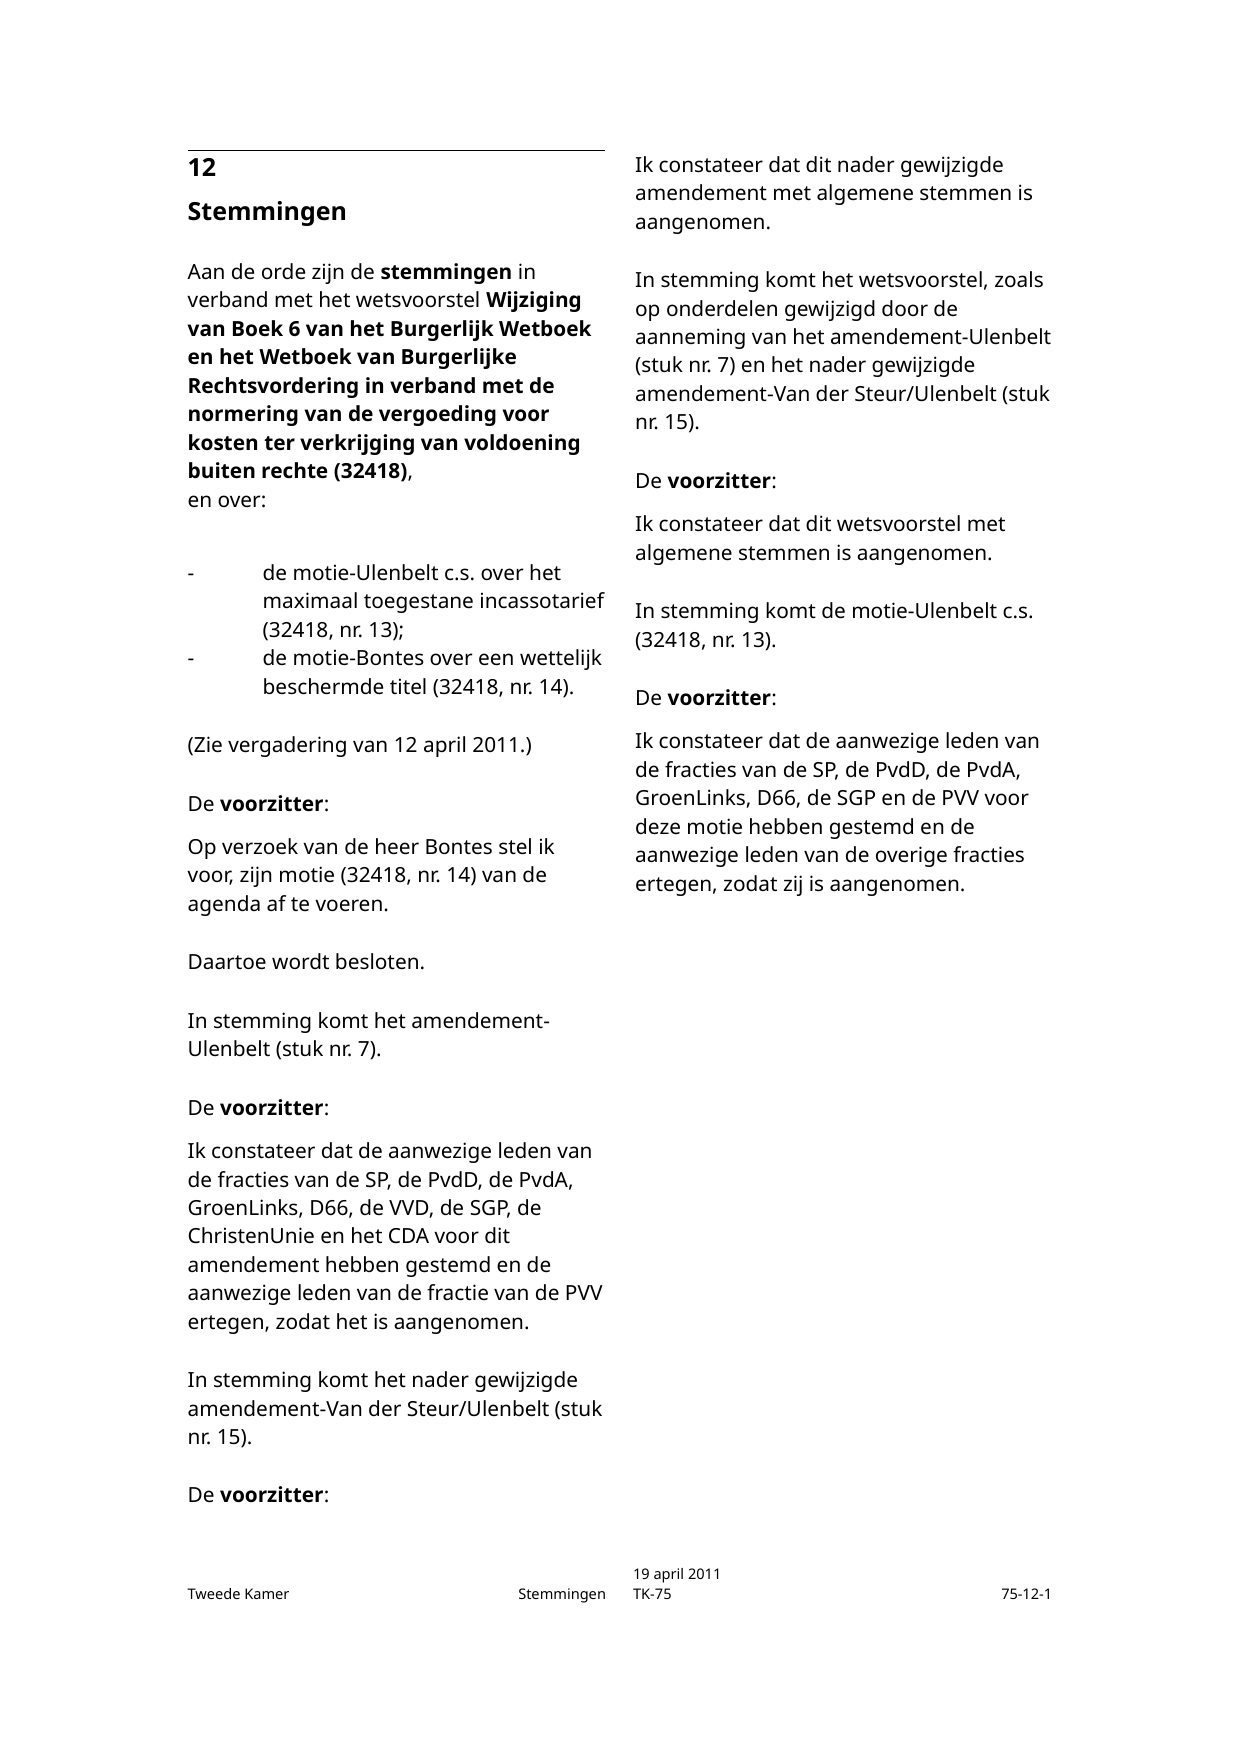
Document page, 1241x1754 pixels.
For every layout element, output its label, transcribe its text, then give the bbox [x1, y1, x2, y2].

text (Zie vergadering van 12 april 2011.) [187, 730, 605, 759]
text In stemming komt het nader gewijzigde amendement-Van der Steur/Ulenbelt (stuk nr. 15). [187, 1365, 605, 1451]
list de motie-Bontes over een wettelijk beschermde titel (32418, nr. 14). [187, 643, 605, 700]
text Stemmingen [187, 193, 605, 227]
text De voorzitter: [187, 1481, 605, 1509]
text In stemming komt het amendement-Ulenbelt (stuk nr. 7). [187, 1006, 605, 1063]
text Op verzoek van de heer Bontes stel ik voor, zijn motie (32418, nr. 14) van de agenda af te voeren. [187, 832, 605, 917]
text Ik constateer dat de aanwezige leden van de fracties van de SP, de PvdD, de PvdA, GroenLinks, D66, de VVD, de SGP, de ChristenUnie en het CDA voor dit amendement hebben gestemd en de aanwezige leden van de fractie van de PVV ertegen, zodat het is aangenomen. [187, 1136, 605, 1335]
text Ik constateer dat dit nader gewijzigde amendement met algemene stemmen is aangenomen. [635, 150, 1053, 235]
text In stemming komt het wetsvoorstel, zoals op onderdelen gewijzigd door de aanneming van het amendement-Ulenbelt (stuk nr. 7) en het nader gewijzigde amendement-Van der Steur/Ulenbelt (stuk nr. 15). [635, 265, 1053, 436]
text De voorzitter: [187, 789, 605, 817]
text 12 [187, 151, 605, 184]
text Ik constateer dat de aanwezige leden van de fracties van de SP, de PvdD, de PvdA, GroenLinks, D66, de SGP en de PVV voor deze motie hebben gestemd en de aanwezige leden van de overige fracties ertegen, zodat zij is aangenomen. [635, 727, 1053, 897]
text De voorzitter: [635, 683, 1053, 712]
text en over: [187, 485, 605, 513]
text Aan de orde zijn de stemmingen in verband met het wetsvoorstel Wijziging van Boek 6 van het Burgerlijk Wetboek en het Wetboek van Burgerlijke Rechtsvordering in verband met de normering van de vergoeding voor kosten ter verkrijging van voldoening buiten rechte (32418), [187, 257, 605, 485]
text Daartoe wordt besloten. [187, 947, 605, 976]
text In stemming komt de motie-Ulenbelt c.s. (32418, nr. 13). [635, 596, 1053, 653]
text De voorzitter: [187, 1093, 605, 1121]
text De voorzitter: [635, 466, 1053, 494]
list de motie-Ulenbelt c.s. over het maximaal toegestane incassotarief (32418, nr. 13); [187, 558, 605, 643]
text Ik constateer dat dit wetsvoorstel met algemene stemmen is aangenomen. [635, 509, 1053, 566]
